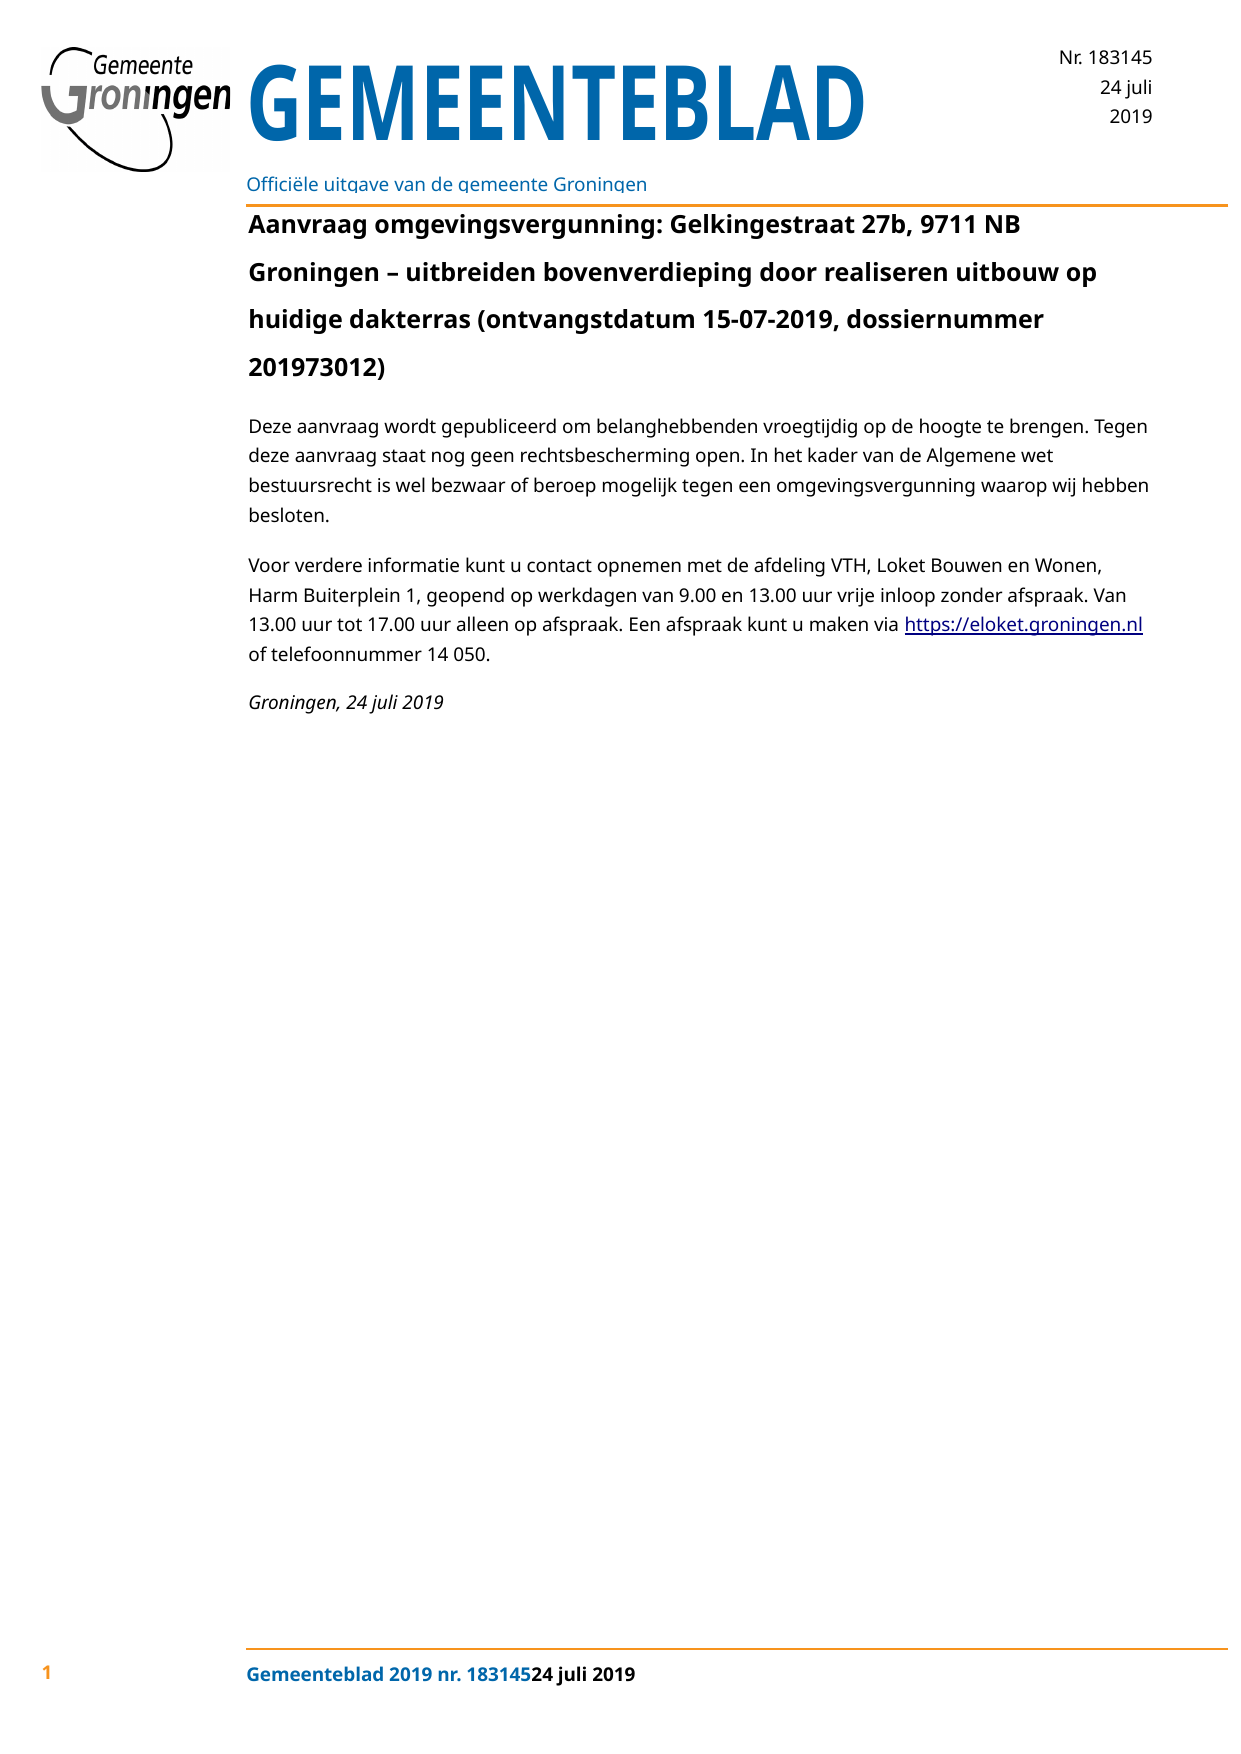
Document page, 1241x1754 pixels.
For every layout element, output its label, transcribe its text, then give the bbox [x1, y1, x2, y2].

picture [41, 47, 231, 172]
text Groningen, 24 juli 2019 [248, 689, 1152, 714]
text Voor verdere informatie kunt u contact opnemen met de afdeling VTH, Loket Bouwen en Wonen, Harm Buiterplein 1, geopend op werkdagen van 9.00 en 13.00 uur vrije inloop zonder afspraak. Van 13.00 uur tot 17.00 uur alleen op afspraak. Een afspraak kunt u maken via https://eloket.groningen.nl of telefoonnummer 14 050. [248, 552, 1152, 667]
text Deze aanvraag wordt gepubliceerd om belanghebbenden vroegtijdig op de hoogte te brengen. Tegen deze aanvraag staat nog geen rechtsbescherming open. In het kader van de Algemene wet bestuursrecht is wel bezwaar of beroep mogelijk tegen een omgevingsvergunning waarop wij hebben besloten. [248, 413, 1152, 528]
text Aanvraag omgevingsvergunning: Gelkingestraat 27b, 9711 NB Groningen – uitbreiden bovenverdieping door realiseren uitbouw op huidige dakterras (ontvangstdatum 15-07-2019, dossiernummer 201973012) [248, 207, 1152, 384]
